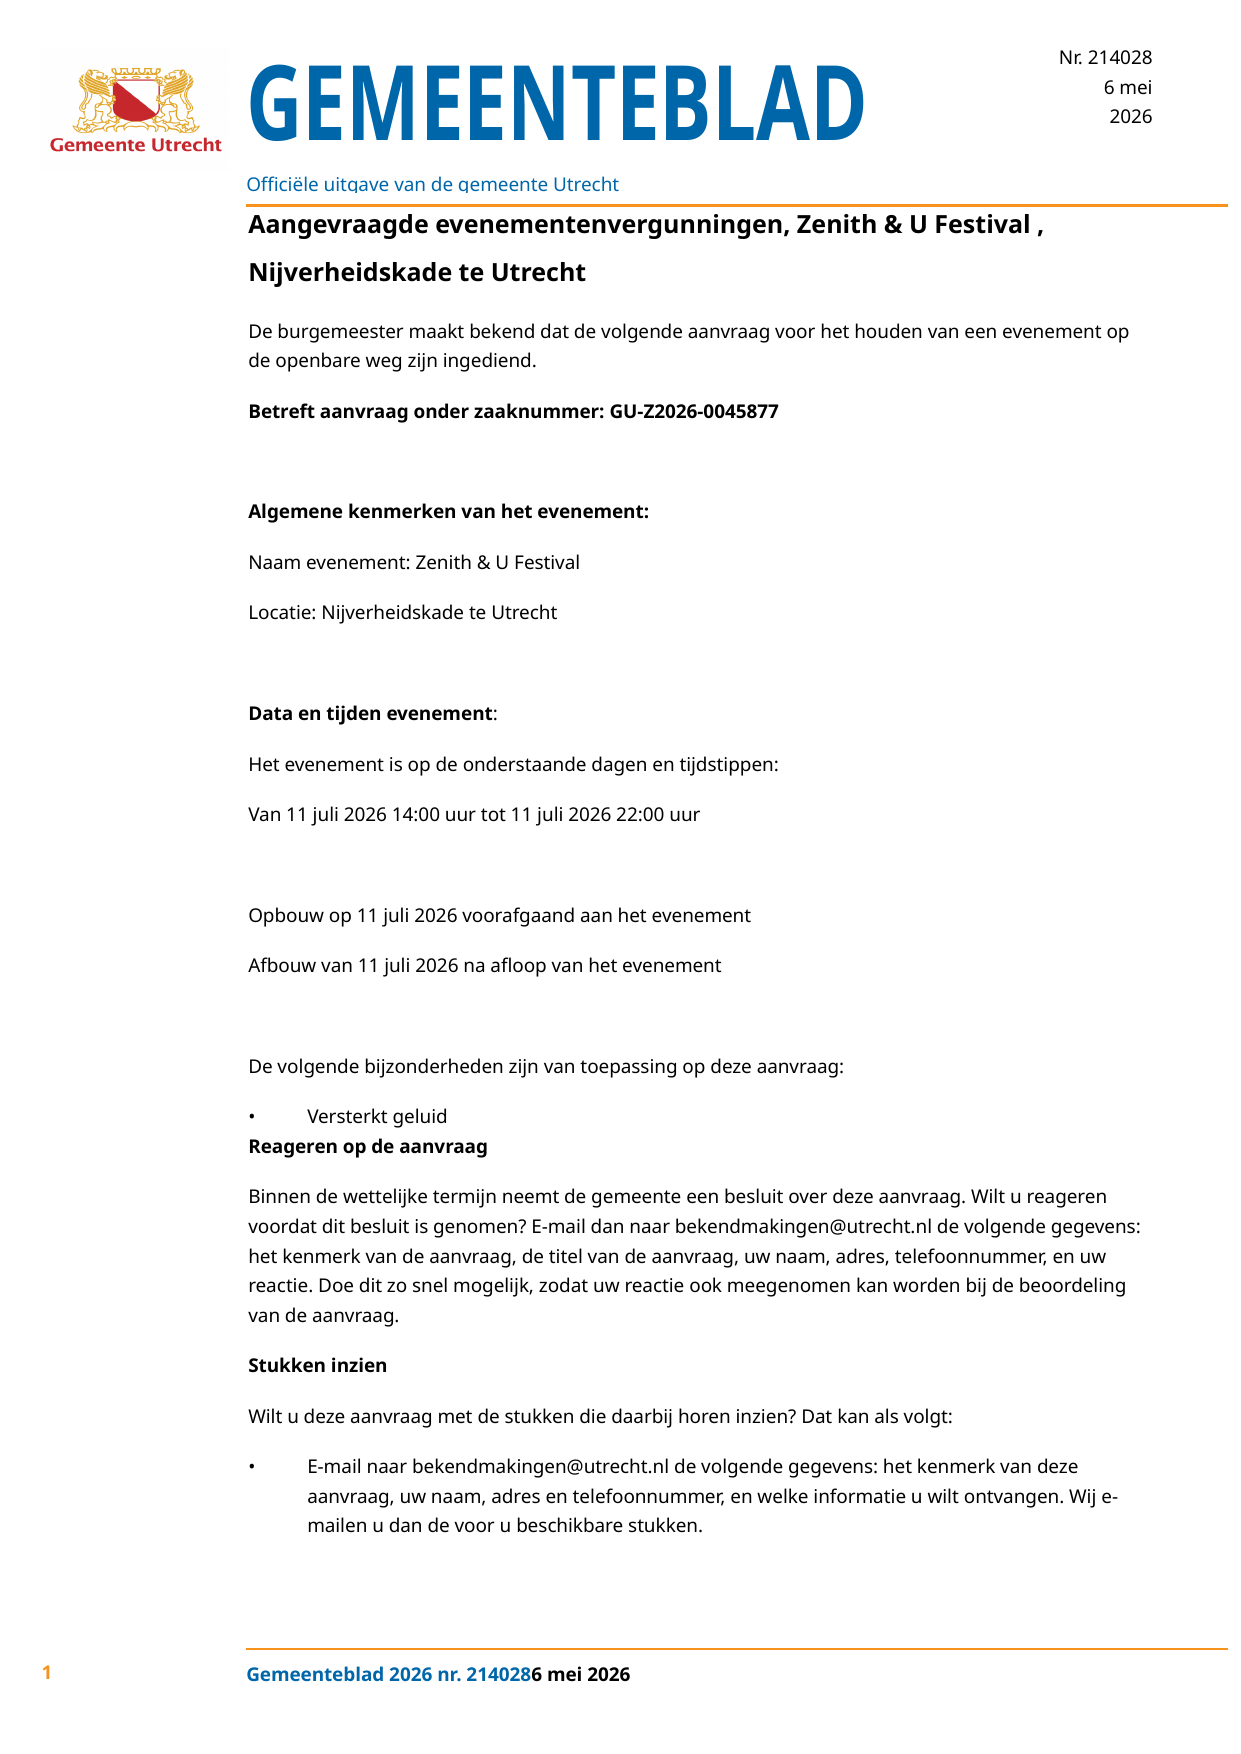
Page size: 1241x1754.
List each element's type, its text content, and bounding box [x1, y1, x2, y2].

text Naam evenement: Zenith & U Festival [248, 549, 1152, 575]
text Van 11 juli 2026 14:00 uur tot 11 juli 2026 22:00 uur [248, 801, 1152, 827]
text Algemene kenmerken van het evenement: [248, 499, 1152, 524]
text Data en tijden evenement: [248, 700, 1152, 726]
text Reageren op de aanvraag [248, 1133, 1152, 1159]
text Het evenement is op de onderstaande dagen en tijdstippen: [248, 751, 1152, 777]
text Wilt u deze aanvraag met de stukken die daarbij horen inzien? Dat kan als volgt: [248, 1403, 1152, 1429]
text Afbouw van 11 juli 2026 na afloop van het evenement [248, 952, 1152, 978]
text De burgemeester maakt bekend dat de volgende aanvraag voor het houden van een evenement op de openbare weg zijn ingediend. [248, 318, 1152, 373]
list Versterkt geluid [248, 1104, 1152, 1129]
picture [41, 47, 231, 172]
text Stukken inzien [248, 1352, 1152, 1378]
text Aangevraagde evenementenvergunningen, Zenith & U Festival , Nijverheidskade te Utrecht [248, 207, 1152, 288]
text Binnen de wettelijke termijn neemt de gemeente een besluit over deze aanvraag. Wilt u reageren voordat dit besluit is genomen? E-mail dan naar bekendmakingen@utrecht.nl de volgende gegevens: het kenmerk van de aanvraag, de titel van de aanvraag, uw naam, adres, telefoonnummer, en uw reactie. Doe dit zo snel mogelijk, zodat uw reactie ook meegenomen kan worden bij de beoordeling van de aanvraag. [248, 1184, 1152, 1328]
text Betreft aanvraag onder zaaknummer: GU-Z2026-0045877 [248, 398, 1152, 424]
list E-mail naar bekendmakingen@utrecht.nl de volgende gegevens: het kenmerk van deze aanvraag, uw naam, adres en telefoonnummer, en welke informatie u wilt ontvangen. Wij e-mailen u dan de voor u beschikbare stukken. [248, 1453, 1152, 1538]
text Opbouw op 11 juli 2026 voorafgaand aan het evenement [248, 902, 1152, 928]
text De volgende bijzonderheden zijn van toepassing op deze aanvraag: [248, 1053, 1152, 1079]
text Locatie: Nijverheidskade te Utrecht [248, 599, 1152, 625]
